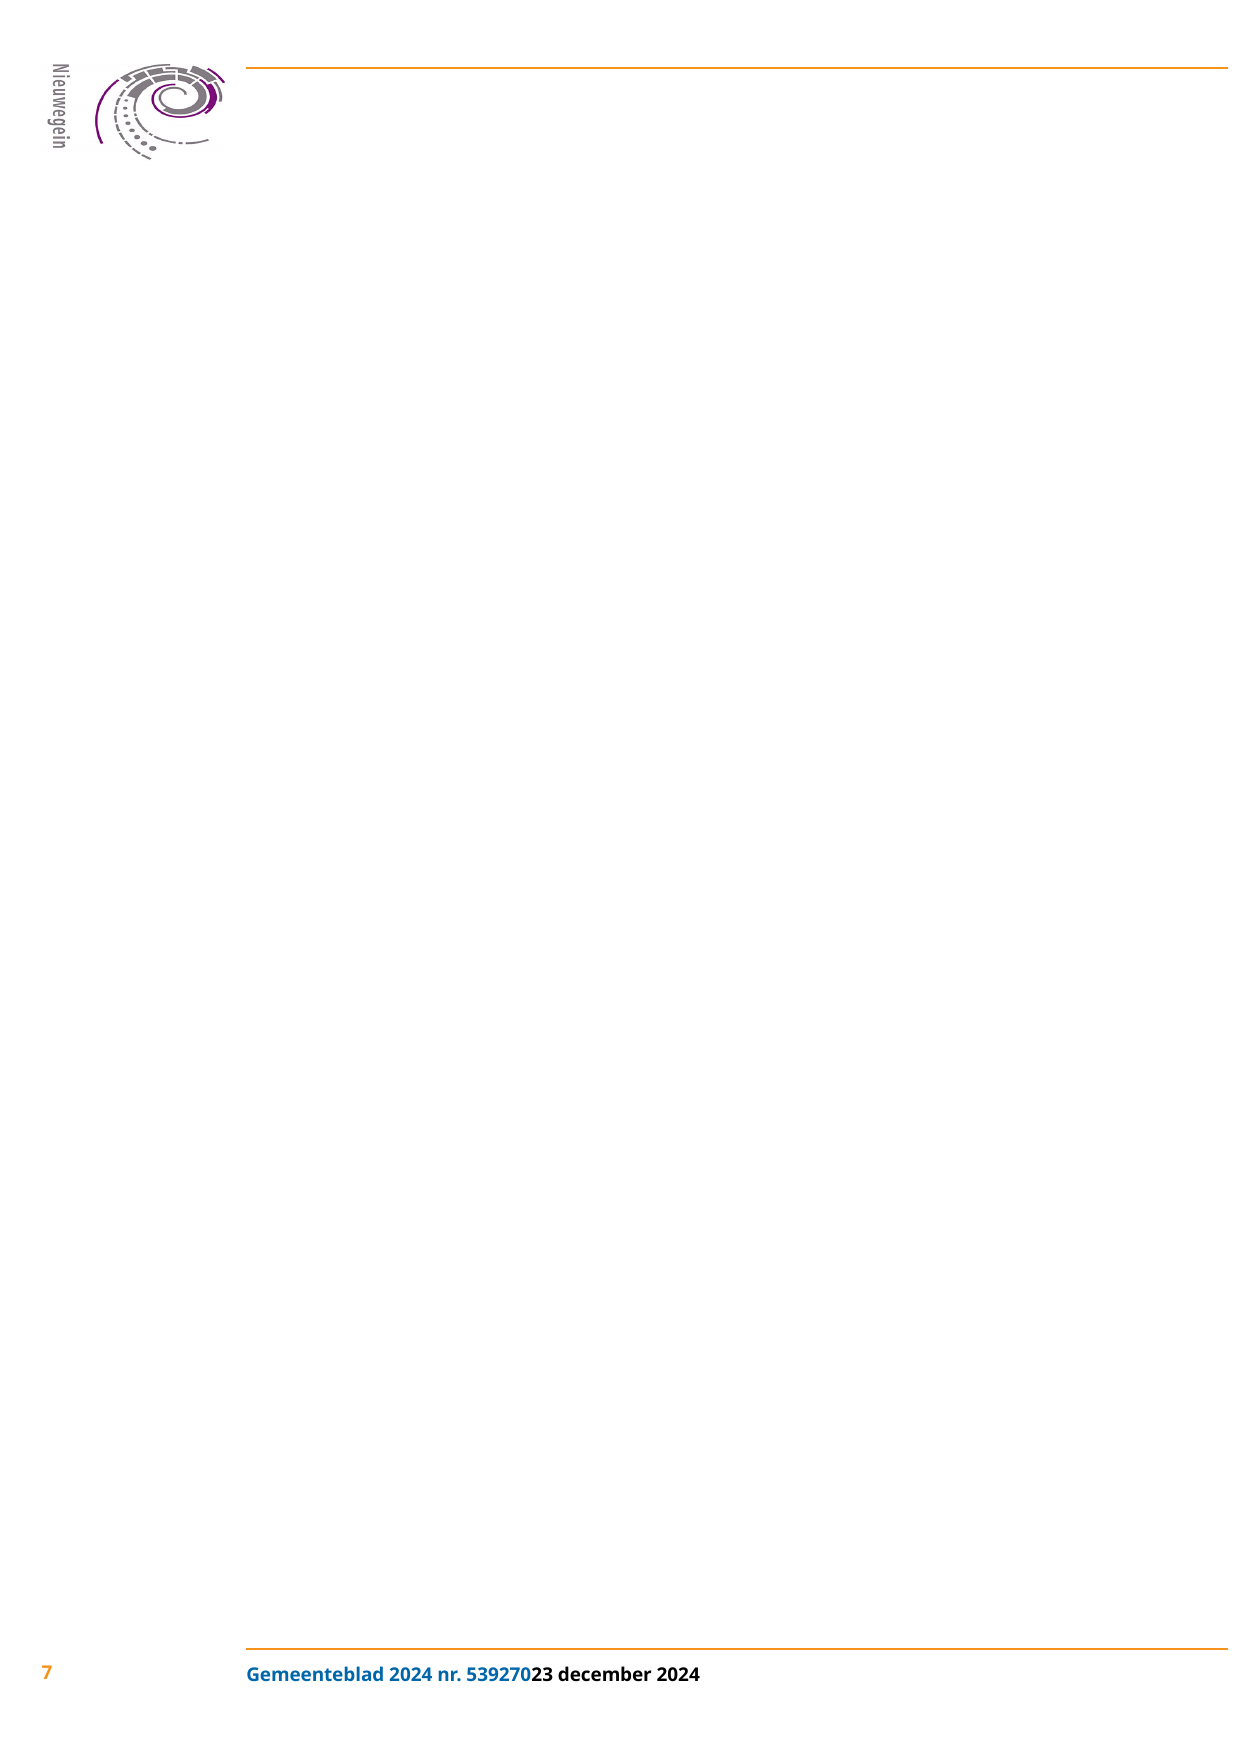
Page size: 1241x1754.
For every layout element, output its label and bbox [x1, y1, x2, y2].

picture [41, 47, 231, 172]
